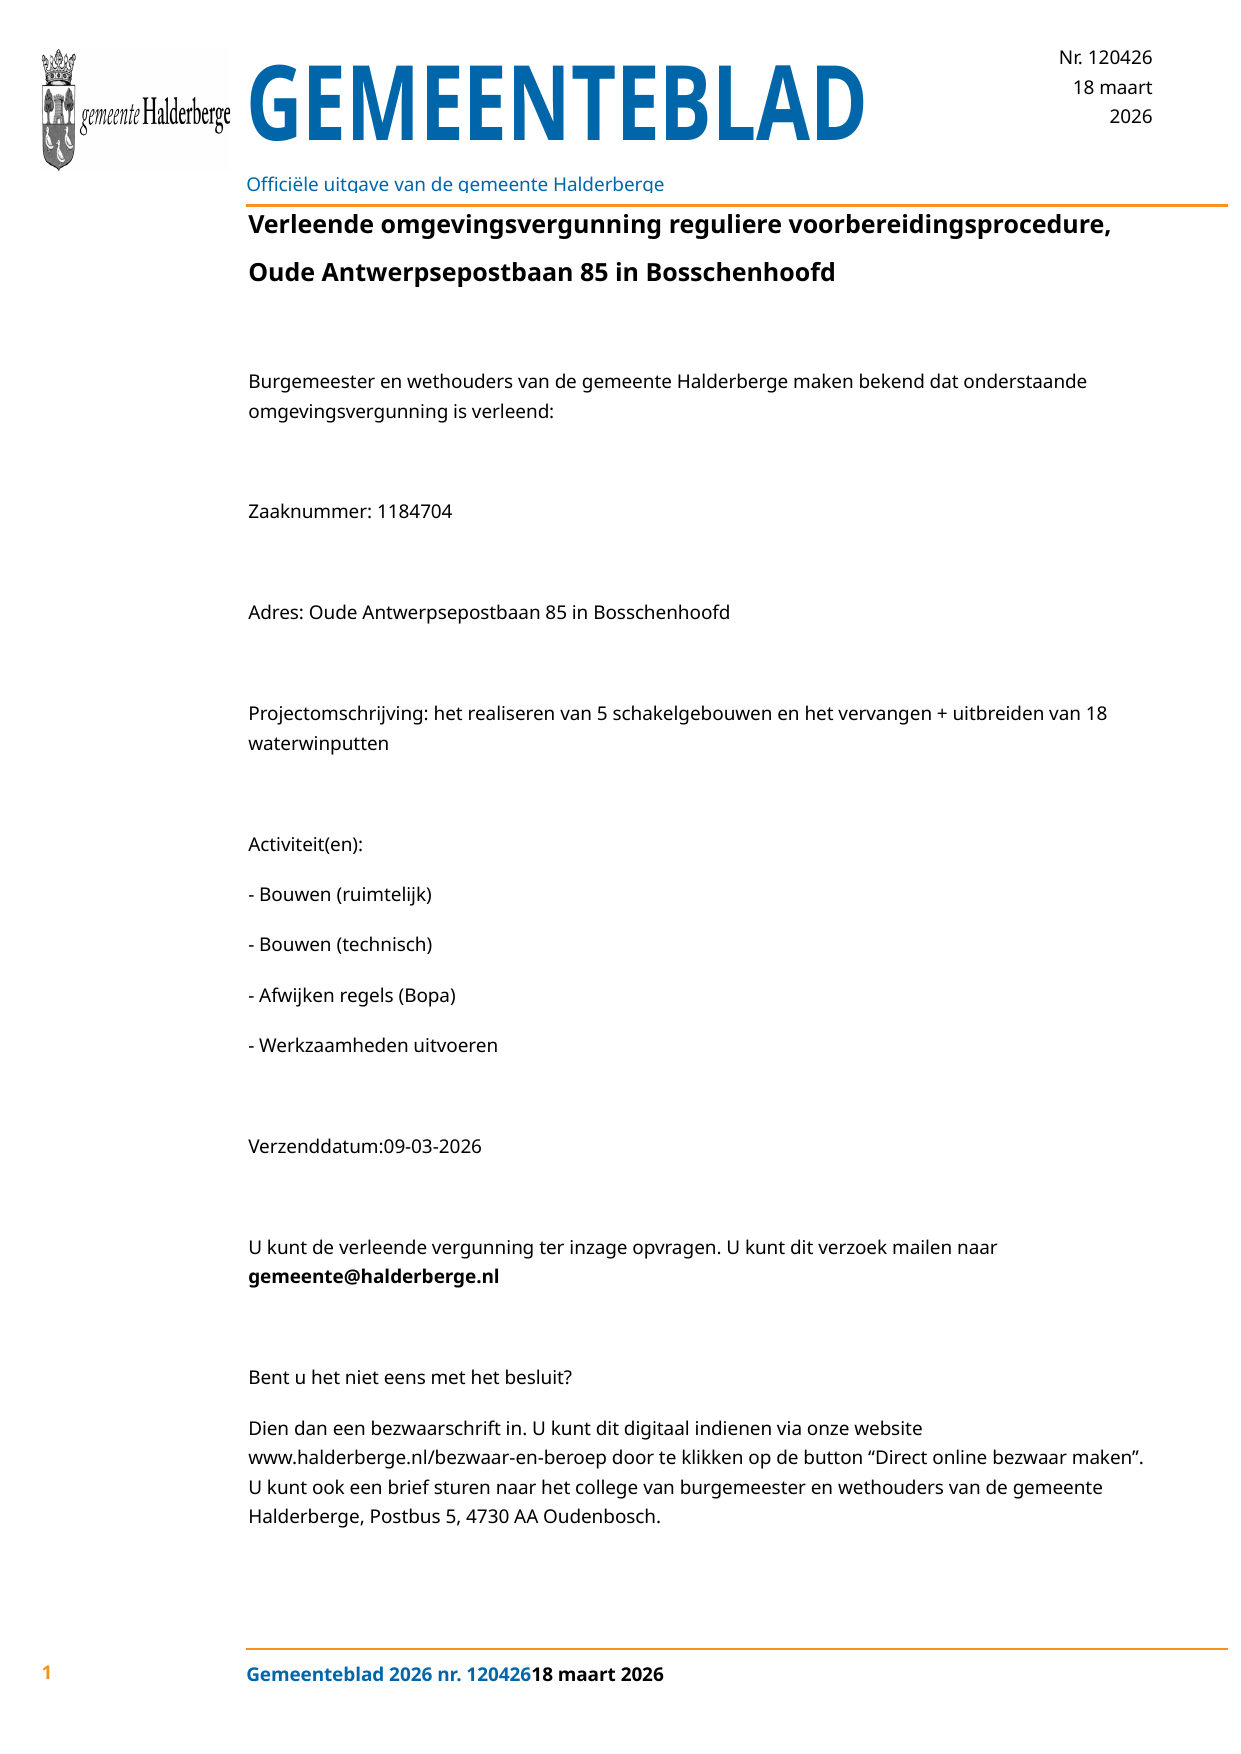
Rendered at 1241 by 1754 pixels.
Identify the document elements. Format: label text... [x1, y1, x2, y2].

text Burgemeester en wethouders van de gemeente Halderberge maken bekend dat onderstaande omgevingsvergunning is verleend: [248, 368, 1152, 424]
text Verleende omgevingsvergunning reguliere voorbereidingsprocedure, Oude Antwerpsepostbaan 85 in Bosschenhoofd [248, 207, 1152, 288]
text - Bouwen (ruimtelijk) [248, 881, 1152, 907]
text - Bouwen (technisch) [248, 932, 1152, 957]
text Activiteit(en): [248, 831, 1152, 857]
text Projectomschrijving: het realiseren van 5 schakelgebouwen en het vervangen + uitbreiden van 18 waterwinputten [248, 700, 1152, 756]
text Dien dan een bezwaarschrift in. U kunt dit digitaal indienen via onze website www.halderberge.nl/bezwaar-en-beroep door te klikken op de button “Direct online bezwaar maken”. U kunt ook een brief sturen naar het college van burgemeester en wethouders van de gemeente Halderberge, Postbus 5, 4730 AA Oudenbosch. [248, 1415, 1152, 1529]
picture [41, 47, 231, 172]
text Adres: Oude Antwerpsepostbaan 85 in Bosschenhoofd [248, 599, 1152, 625]
text - Afwijken regels (Bopa) [248, 982, 1152, 1008]
text Bent u het niet eens met het besluit? [248, 1364, 1152, 1390]
text - Werkzaamheden uitvoeren [248, 1032, 1152, 1058]
text Zaaknummer: 1184704 [248, 499, 1152, 524]
text Verzenddatum:09-03-2026 [248, 1133, 1152, 1159]
text U kunt de verleende vergunning ter inzage opvragen. U kunt dit verzoek mailen naar gemeente@halderberge.nl [248, 1234, 1152, 1289]
